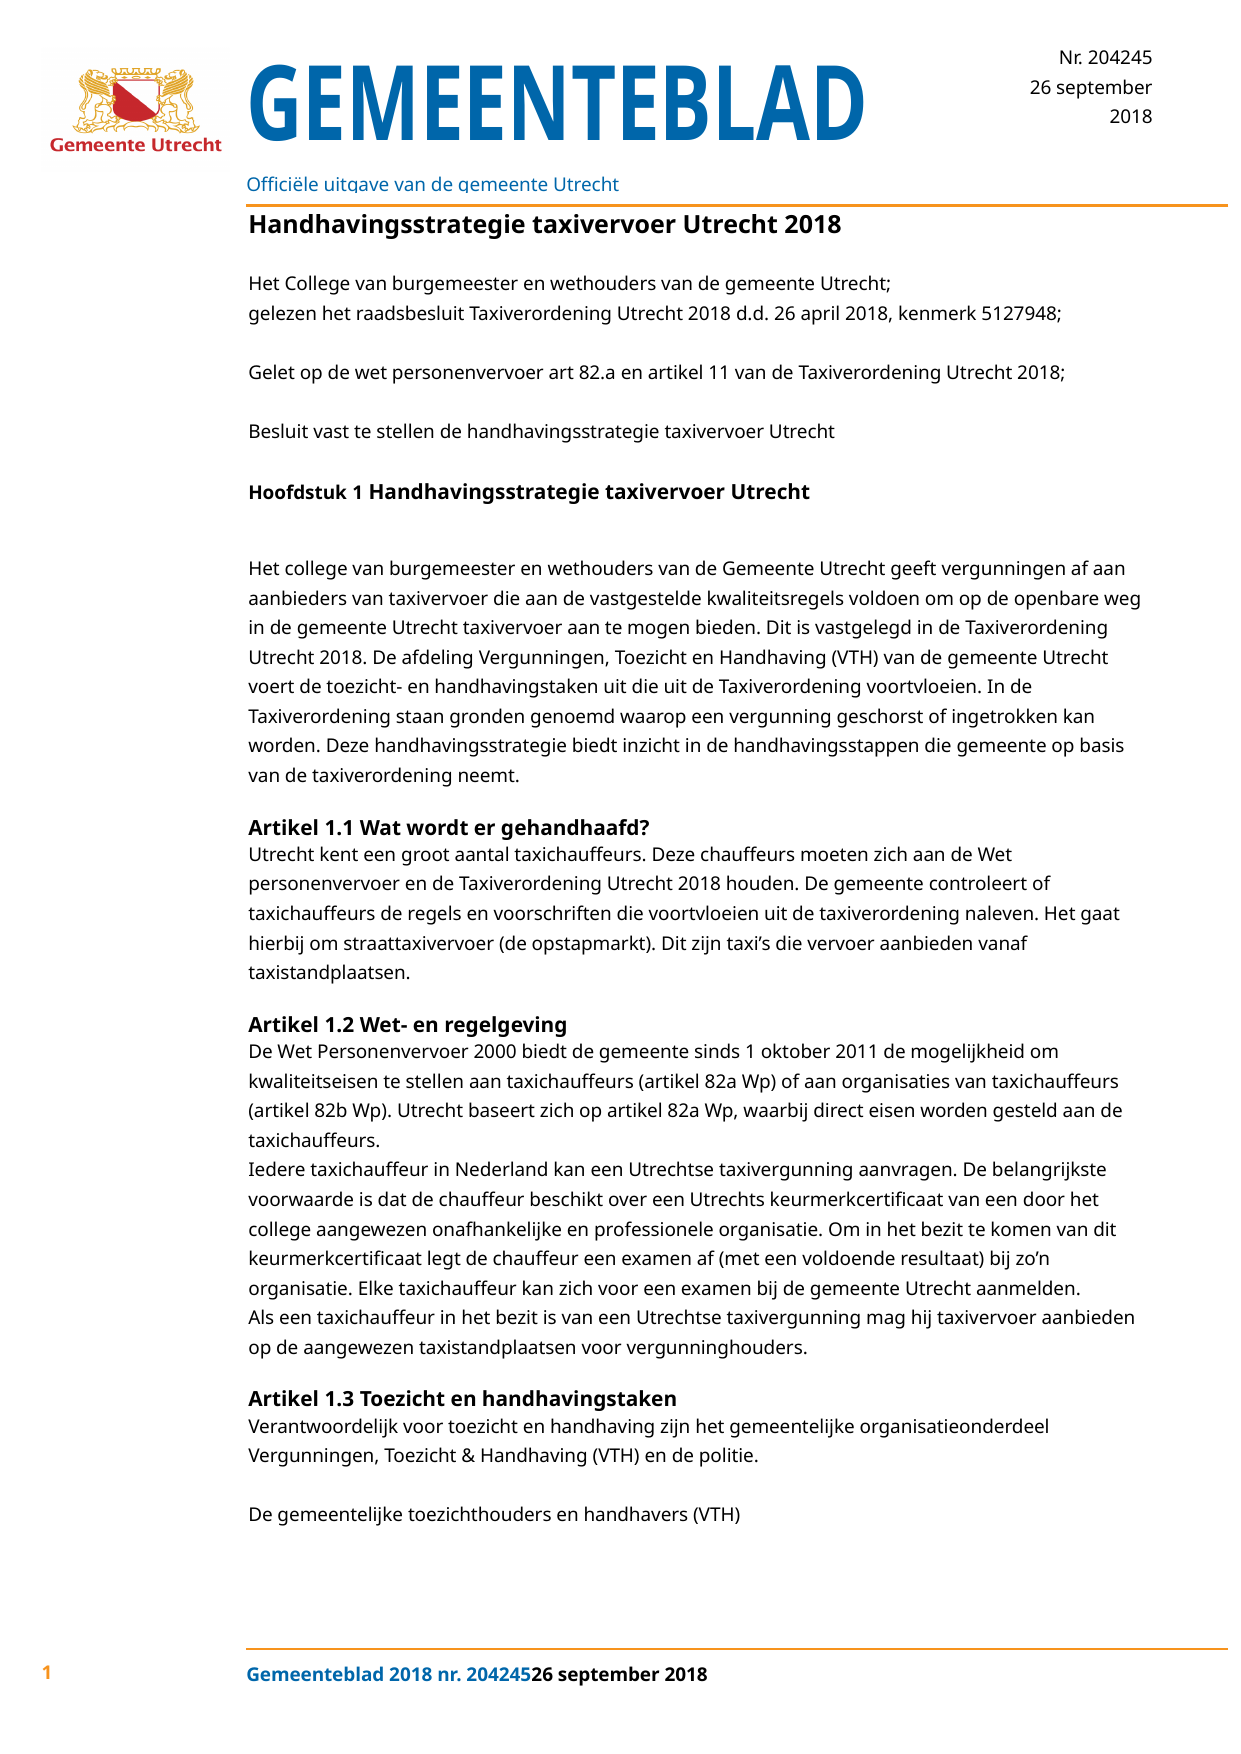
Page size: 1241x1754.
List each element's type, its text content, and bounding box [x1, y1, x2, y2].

text Hoofdstuk 1 Handhavingsstrategie taxivervoer Utrecht [248, 477, 1152, 506]
text De gemeentelijke toezichthouders en handhavers (VTH) [248, 1502, 1152, 1527]
text Het College van burgemeester en wethouders van de gemeente Utrecht; [248, 270, 1152, 296]
text Artikel 1.3 Toezicht en handhavingstaken [248, 1384, 1152, 1413]
text Iedere taxichauffeur in Nederland kan een Utrechtse taxivergunning aanvragen. De belangrijkste voorwaarde is dat de chauffeur beschikt over een Utrechts keurmerkcertificaat van een door het college aangewezen onafhankelijke en professionele organisatie. Om in het bezit te komen van dit keurmerkcertificaat legt de chauffeur een examen af (met een voldoende resultaat) bij zo’n organisatie. Elke taxichauffeur kan zich voor een examen bij de gemeente Utrecht aanmelden. [248, 1157, 1152, 1301]
text Utrecht kent een groot aantal taxichauffeurs. Deze chauffeurs moeten zich aan de Wet personenvervoer en de Taxiverordening Utrecht 2018 houden. De gemeente controleert of taxichauffeurs de regels en voorschriften die voortvloeien uit de taxiverordening naleven. Het gaat hierbij om straattaxivervoer (de opstapmarkt). Dit zijn taxi’s die vervoer aanbieden vanaf taxistandplaatsen. [248, 841, 1152, 985]
text Artikel 1.2 Wet- en regelgeving [248, 1010, 1152, 1038]
text Gelet op de wet personenvervoer art 82.a en artikel 11 van de Taxiverordening Utrecht 2018; [248, 359, 1152, 385]
text Handhavingsstrategie taxivervoer Utrecht 2018 [248, 207, 1152, 241]
text Het college van burgemeester en wethouders van de Gemeente Utrecht geeft vergunningen af aan aanbieders van taxivervoer die aan de vastgestelde kwaliteitsregels voldoen om op de openbare weg in de gemeente Utrecht taxivervoer aan te mogen bieden. Dit is vastgelegd in de Taxiverordening Utrecht 2018. De afdeling Vergunningen, Toezicht en Handhaving (VTH) van de gemeente Utrecht voert de toezicht- en handhavingstaken uit die uit de Taxiverordening voortvloeien. In de Taxiverordening staan gronden genoemd waarop een vergunning geschorst of ingetrokken kan worden. Deze handhavingsstrategie biedt inzicht in de handhavingsstappen die gemeente op basis van de taxiverordening neemt. [248, 555, 1152, 788]
text gelezen het raadsbesluit Taxiverordening Utrecht 2018 d.d. 26 april 2018, kenmerk 5127948; [248, 300, 1152, 326]
picture [41, 47, 231, 172]
text De Wet Personenvervoer 2000 biedt de gemeente sinds 1 oktober 2011 de mogelijkheid om kwaliteitseisen te stellen aan taxichauffeurs (artikel 82a Wp) of aan organisaties van taxichauffeurs (artikel 82b Wp). Utrecht baseert zich op artikel 82a Wp, waarbij direct eisen worden gesteld aan de taxichauffeurs. [248, 1038, 1152, 1153]
text Verantwoordelijk voor toezicht en handhaving zijn het gemeentelijke organisatieonderdeel Vergunningen, Toezicht & Handhaving (VTH) en de politie. [248, 1413, 1152, 1468]
text Als een taxichauffeur in het bezit is van een Utrechtse taxivergunning mag hij taxivervoer aanbieden op de aangewezen taxistandplaatsen voor vergunninghouders. [248, 1304, 1152, 1360]
text Besluit vast te stellen de handhavingsstrategie taxivervoer Utrecht [248, 418, 1152, 444]
text Artikel 1.1 Wat wordt er gehandhaafd? [248, 813, 1152, 841]
